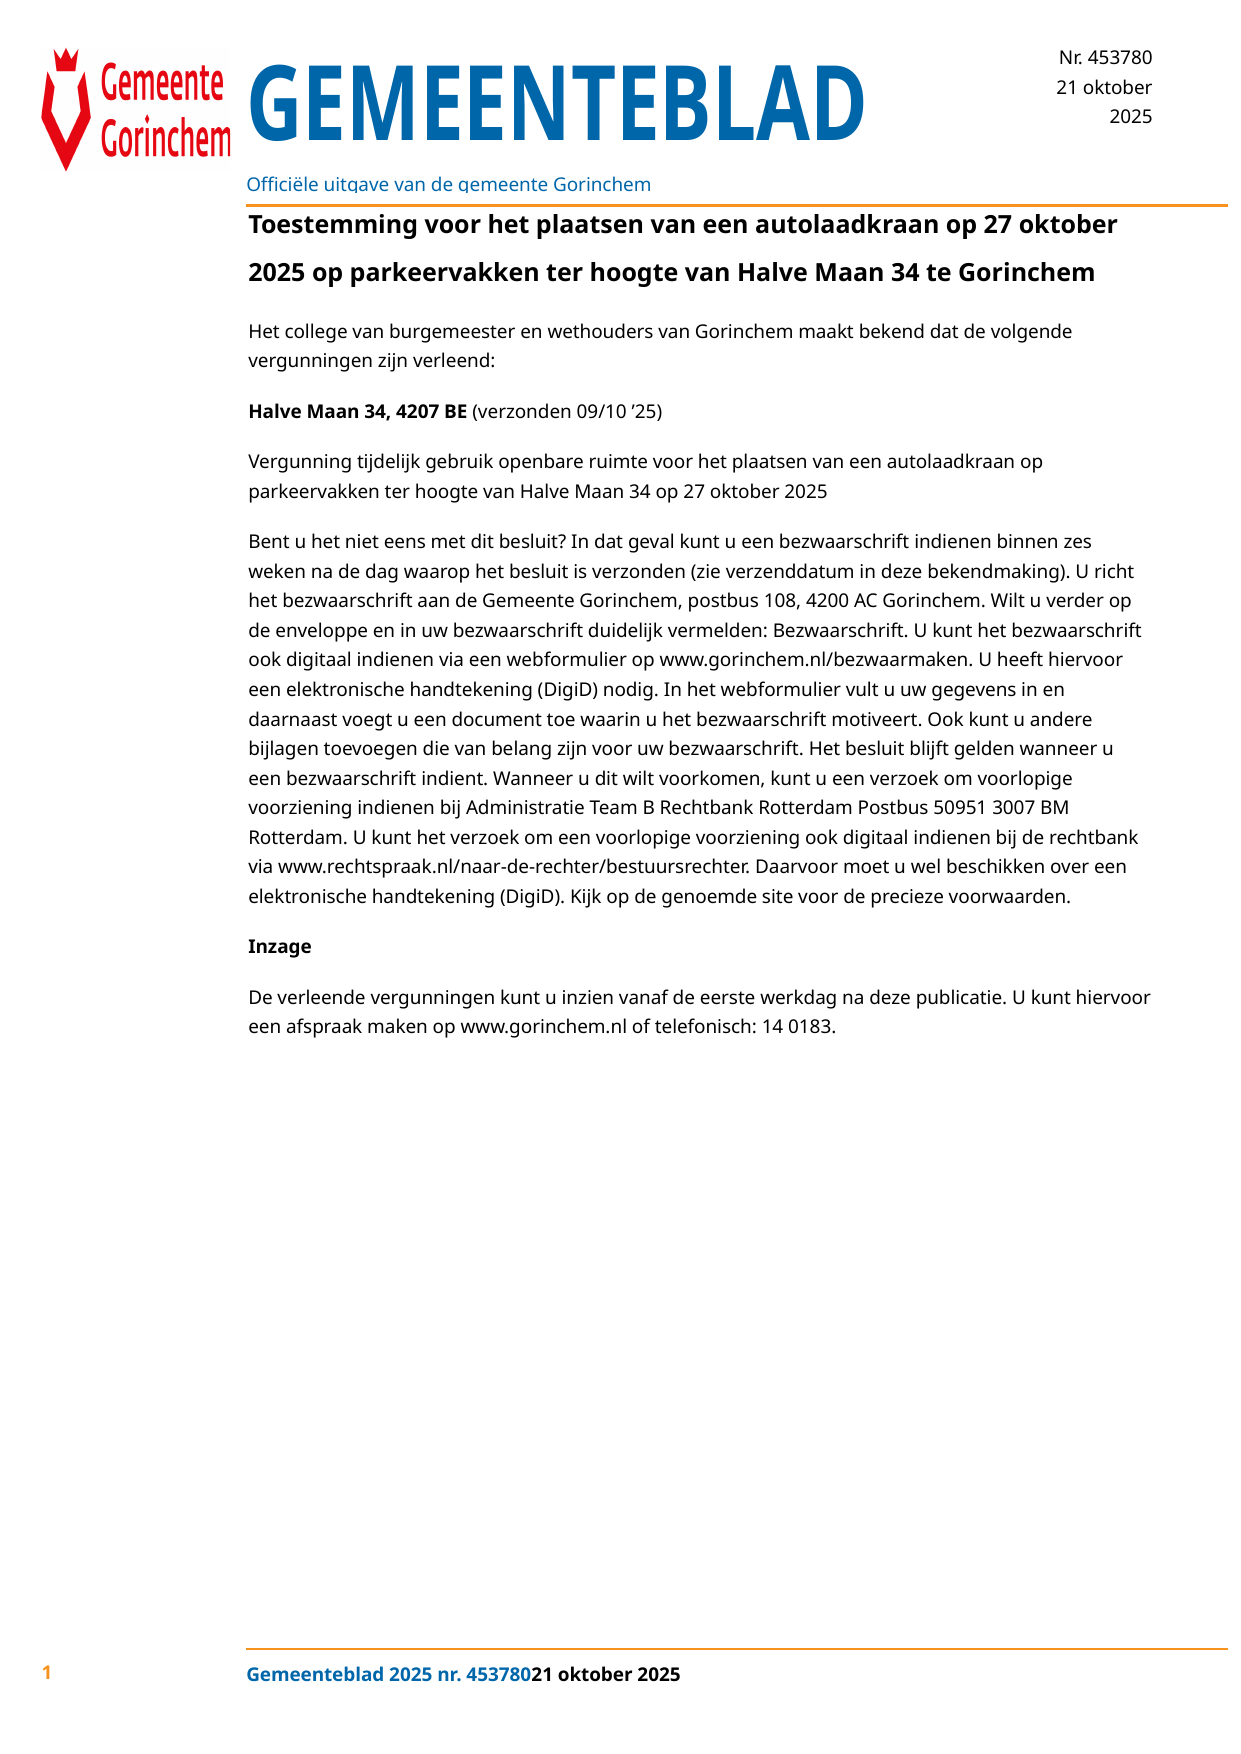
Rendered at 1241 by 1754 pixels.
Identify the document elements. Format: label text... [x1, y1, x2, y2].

text De verleende vergunningen kunt u inzien vanaf de eerste werkdag na deze publicatie. U kunt hiervoor een afspraak maken op www.gorinchem.nl of telefonisch: 14 0183. [248, 984, 1152, 1039]
text Toestemming voor het plaatsen van een autolaadkraan op 27 oktober 2025 op parkeervakken ter hoogte van Halve Maan 34 te Gorinchem [248, 207, 1152, 288]
text Bent u het niet eens met dit besluit? In dat geval kunt u een bezwaarschrift indienen binnen zes weken na de dag waarop het besluit is verzonden (zie verzenddatum in deze bekendmaking). U richt het bezwaarschrift aan de Gemeente Gorinchem, postbus 108, 4200 AC Gorinchem. Wilt u verder op de enveloppe en in uw bezwaarschrift duidelijk vermelden: Bezwaarschrift. U kunt het bezwaarschrift ook digitaal indienen via een webformulier op www.gorinchem.nl/bezwaarmaken. U heeft hiervoor een elektronische handtekening (DigiD) nodig. In het webformulier vult u uw gegevens in en daarnaast voegt u een document toe waarin u het bezwaarschrift motiveert. Ook kunt u andere bijlagen toevoegen die van belang zijn voor uw bezwaarschrift. Het besluit blijft gelden wanneer u een bezwaarschrift indient. Wanneer u dit wilt voorkomen, kunt u een verzoek om voorlopige voorziening indienen bij Administratie Team B Rechtbank Rotterdam Postbus 50951 3007 BM Rotterdam. U kunt het verzoek om een voorlopige voorziening ook digitaal indienen bij de rechtbank via www.rechtspraak.nl/naar-de-rechter/bestuursrechter. Daarvoor moet u wel beschikken over een elektronische handtekening (DigiD). Kijk op de genoemde site voor de precieze voorwaarden. [248, 528, 1152, 909]
text Inzage [248, 934, 1152, 959]
text Het college van burgemeester en wethouders van Gorinchem maakt bekend dat de volgende vergunningen zijn verleend: [248, 318, 1152, 373]
picture [41, 47, 231, 172]
text Vergunning tijdelijk gebruik openbare ruimte voor het plaatsen van een autolaadkraan op parkeervakken ter hoogte van Halve Maan 34 op 27 oktober 2025 [248, 448, 1152, 504]
text Halve Maan 34, 4207 BE (verzonden 09/10 ’25) [248, 398, 1152, 424]
